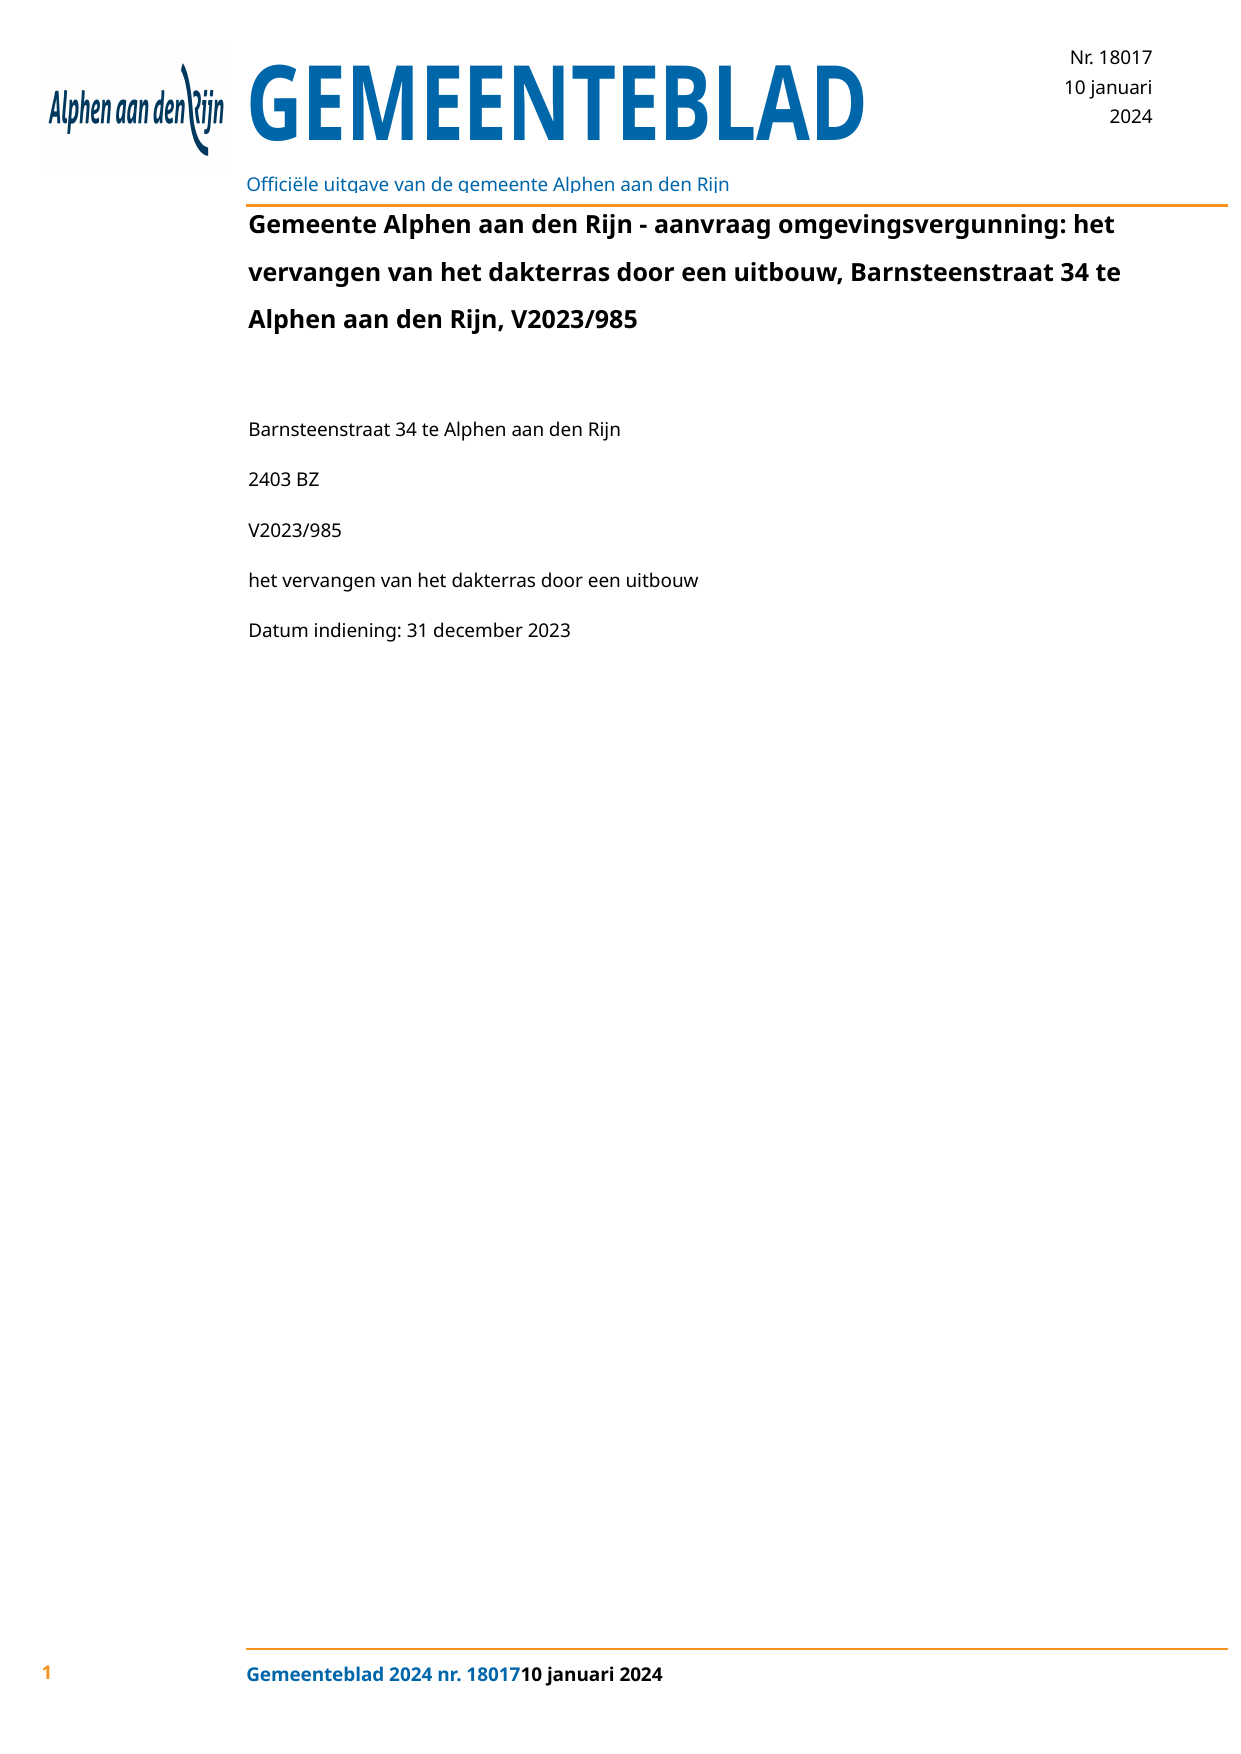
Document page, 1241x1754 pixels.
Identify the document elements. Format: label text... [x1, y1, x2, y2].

text Datum indiening: 31 december 2023 [248, 618, 1152, 643]
text V2023/985 [248, 517, 1152, 542]
text het vervangen van het dakterras door een uitbouw [248, 567, 1152, 593]
picture [41, 47, 231, 172]
text 2403 BZ [248, 466, 1152, 492]
text Gemeente Alphen aan den Rijn - aanvraag omgevingsvergunning: het vervangen van het dakterras door een uitbouw, Barnsteenstraat 34 te Alphen aan den Rijn, V2023/985 [248, 207, 1152, 336]
text Barnsteenstraat 34 te Alphen aan den Rijn [248, 416, 1152, 442]
